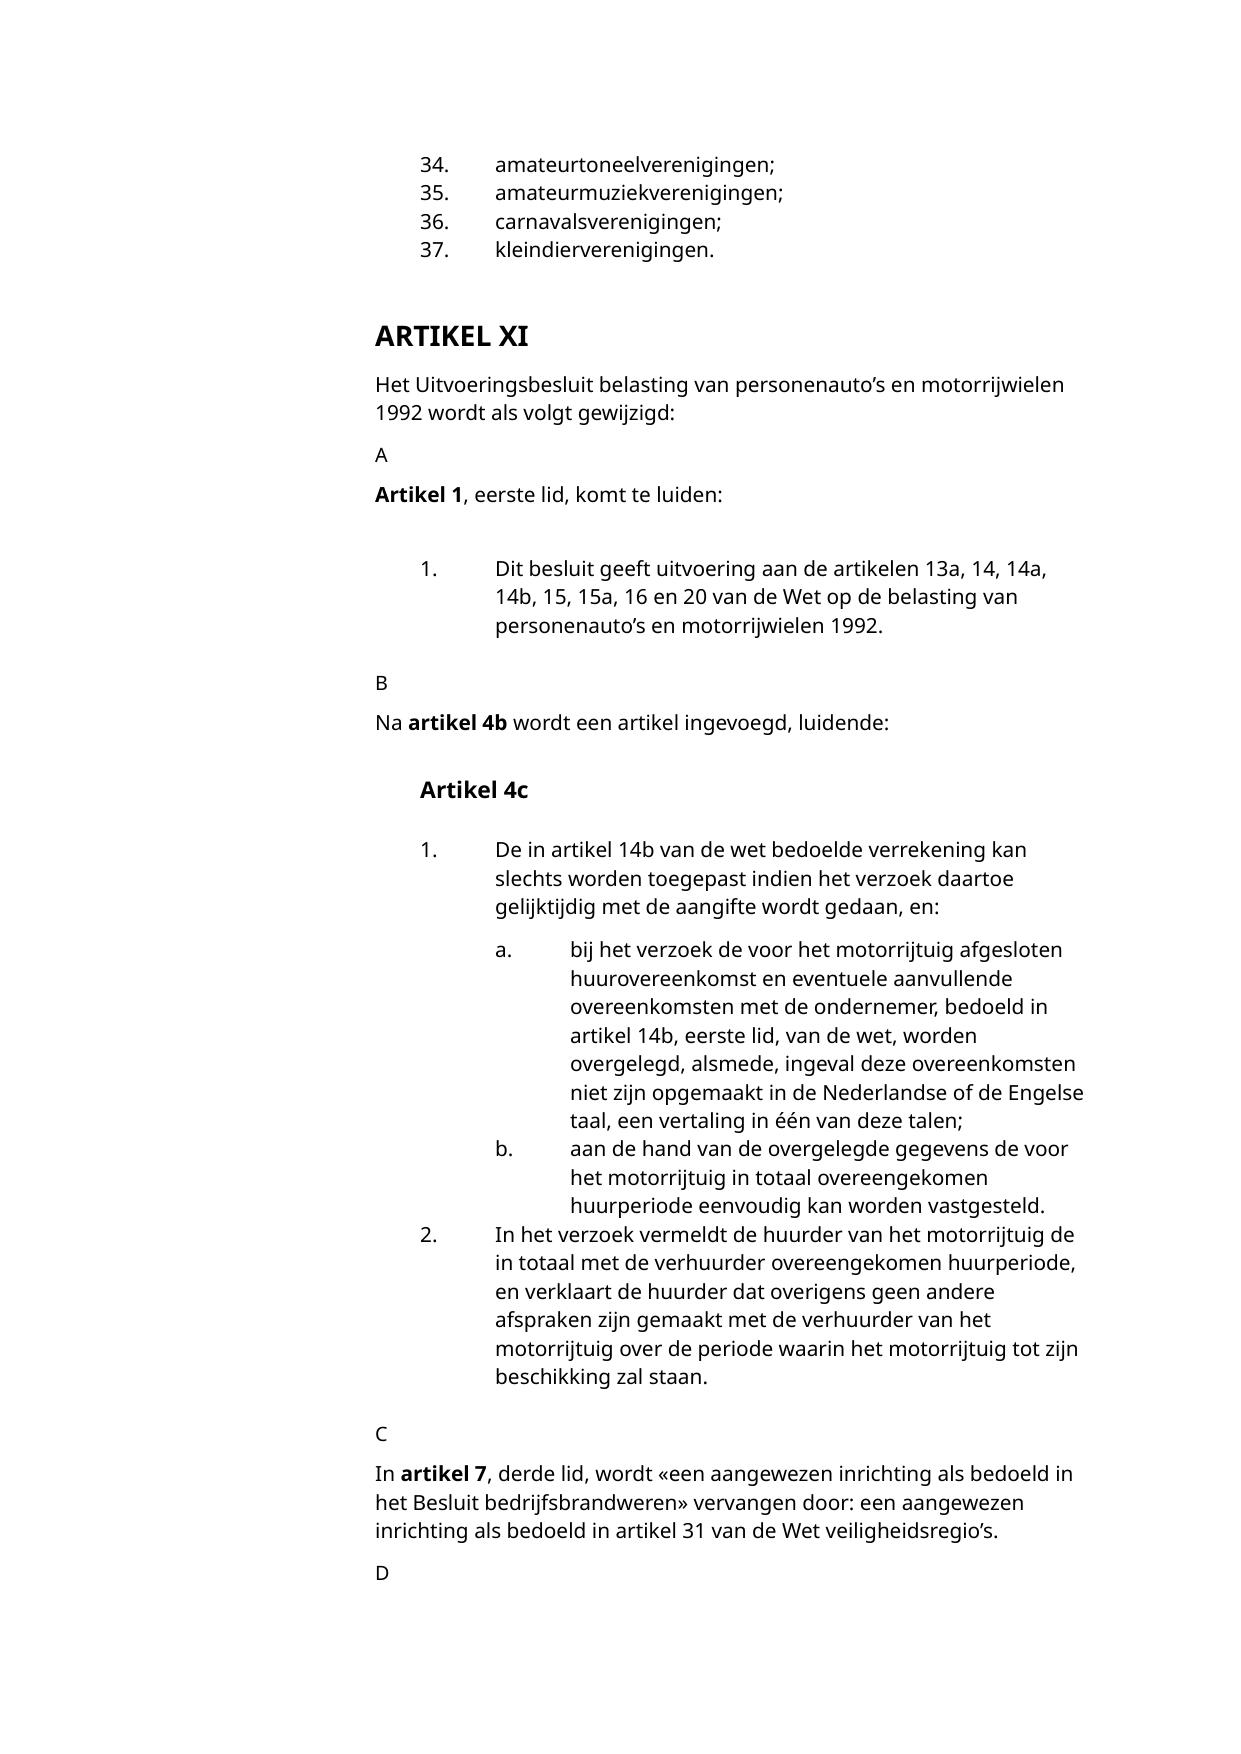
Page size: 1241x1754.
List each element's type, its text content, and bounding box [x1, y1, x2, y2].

subtitle ARTIKEL XI [375, 316, 1090, 355]
list amateurmuziekverenigingen; [420, 178, 1090, 207]
list bij het verzoek de voor het motorrijtuig afgesloten huurovereenkomst en eventuele aanvullende overeenkomsten met de ondernemer, bedoeld in artikel 14b, eerste lid, van de wet, worden overgelegd, alsmede, ingeval deze overeenkomsten niet zijn opgemaakt in de Nederlandse of de Engelse taal, een vertaling in één van deze talen; [495, 936, 1090, 1134]
text Artikel 1, eerste lid, komt te luiden: [375, 481, 1090, 509]
text C [375, 1421, 1090, 1447]
text A [375, 442, 1090, 469]
list Dit besluit geeft uitvoering aan de artikelen 13a, 14, 14a, 14b, 15, 15a, 16 en 20 van de Wet op de belasting van personenauto’s en motorrijwielen 1992. [420, 554, 1090, 639]
list kleindierverenigingen. [420, 235, 1090, 264]
list aan de hand van de overgelegde gegevens de voor het motorrijtuig in totaal overeengekomen huurperiode eenvoudig kan worden vastgesteld. [495, 1134, 1090, 1220]
list De in artikel 14b van de wet bedoelde verrekening kan slechts worden toegepast indien het verzoek daartoe gelijktijdig met de aangifte wordt gedaan, en: [420, 835, 1090, 921]
list amateurtoneelverenigingen; [420, 150, 1090, 178]
text Na artikel 4b wordt een artikel ingevoegd, luidende: [375, 708, 1090, 736]
list carnavalsverenigingen; [420, 207, 1090, 235]
text B [375, 669, 1090, 696]
text In artikel 7, derde lid, wordt «een aangewezen inrichting als bedoeld in het Besluit bedrijfsbrandweren» vervangen door: een aangewezen inrichting als bedoeld in artikel 31 van de Wet veiligheidsregio’s. [375, 1459, 1090, 1544]
subtitle Artikel 4c [420, 774, 1090, 805]
text D [375, 1559, 1090, 1587]
list In het verzoek vermeldt de huurder van het motorrijtuig de in totaal met de verhuurder overeengekomen huurperiode, en verklaart de huurder dat overigens geen andere afspraken zijn gemaakt met de verhuurder van het motorrijtuig over de periode waarin het motorrijtuig tot zijn beschikking zal staan. [420, 1220, 1090, 1391]
text Het Uitvoeringsbesluit belasting van personenauto’s en motorrijwielen 1992 wordt als volgt gewijzigd: [375, 370, 1090, 427]
